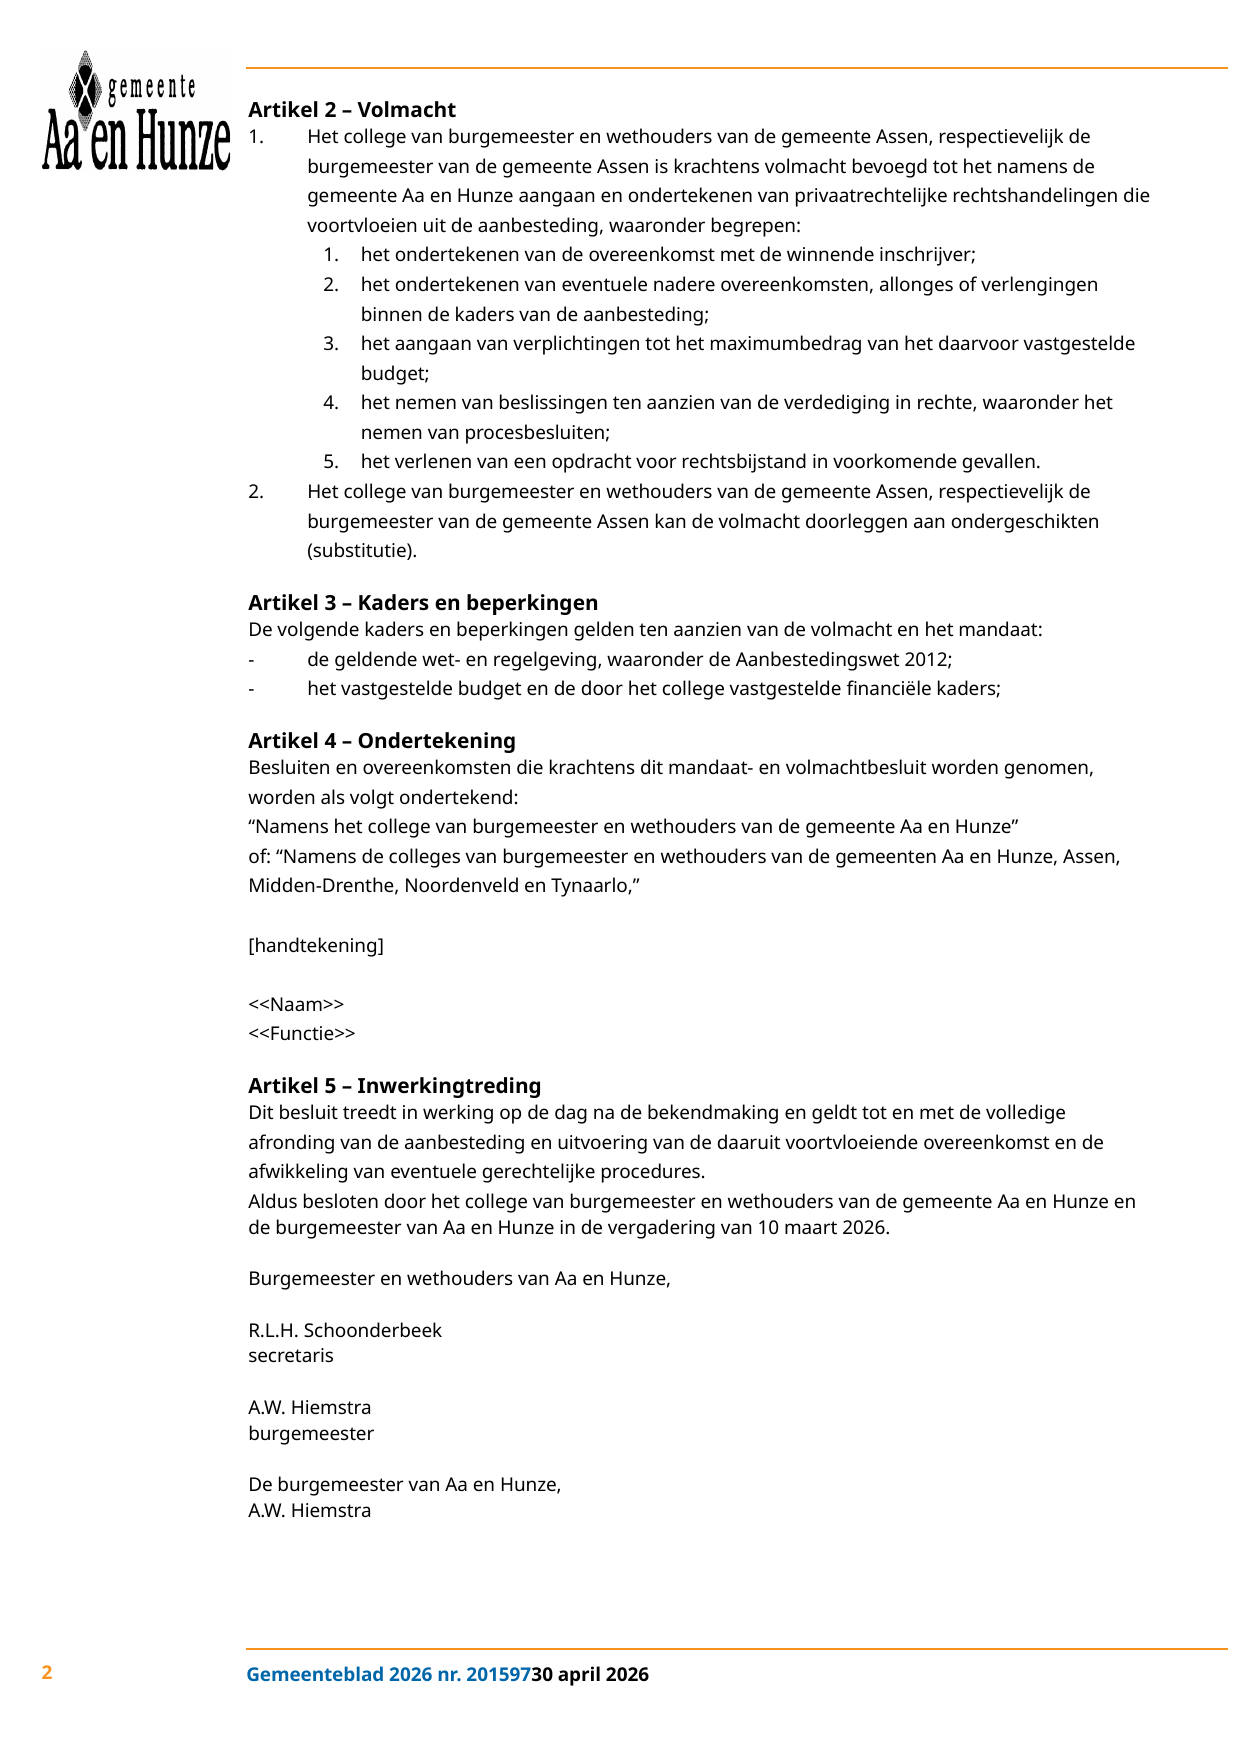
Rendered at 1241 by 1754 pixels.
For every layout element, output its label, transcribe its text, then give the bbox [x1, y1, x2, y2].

list het vastgestelde budget en de door het college vastgestelde financiële kaders; [248, 675, 1152, 701]
text Artikel 3 – Kaders en beperkingen [248, 588, 1152, 616]
text De burgemeester van Aa en Hunze, [248, 1471, 1152, 1497]
text Burgemeester en wethouders van Aa en Hunze, [248, 1265, 1152, 1291]
list het aangaan van verplichtingen tot het maximumbedrag van het daarvoor vastgestelde budget; [323, 330, 1152, 386]
text <<Naam>> [248, 991, 1152, 1017]
text “Namens het college van burgemeester en wethouders van de gemeente Aa en Hunze” [248, 813, 1152, 839]
list het verlenen van een opdracht voor rechtsbijstand in voorkomende gevallen. [323, 449, 1152, 474]
text A.W. Hiemstra [248, 1497, 1152, 1523]
list het nemen van beslissingen ten aanzien van de verdediging in rechte, waaronder het nemen van procesbesluiten; [323, 389, 1152, 445]
text [handtekening] [248, 932, 1152, 957]
text R.L.H. Schoonderbeek [248, 1317, 1152, 1342]
text secretaris [248, 1342, 1152, 1368]
list de geldende wet- en regelgeving, waaronder de Aanbestedingswet 2012; [248, 646, 1152, 672]
text Dit besluit treedt in werking op de dag na de bekendmaking en geldt tot en met de volledige afronding van de aanbesteding en uitvoering van de daaruit voortvloeiende overeenkomst en de afwikkeling van eventuele gerechtelijke procedures. [248, 1099, 1152, 1184]
list Het college van burgemeester en wethouders van de gemeente Assen, respectievelijk de burgemeester van de gemeente Assen kan de volmacht doorleggen aan ondergeschikten (substitutie). [248, 478, 1152, 563]
text Artikel 2 – Volmacht [248, 95, 1152, 123]
text Artikel 5 – Inwerkingtreding [248, 1071, 1152, 1099]
text of: “Namens de colleges van burgemeester en wethouders van de gemeenten Aa en Hunze, Assen, Midden-Drenthe, Noordenveld en Tynaarlo,” [248, 843, 1152, 898]
text Aldus besloten door het college van burgemeester en wethouders van de gemeente Aa en Hunze en de burgemeester van Aa en Hunze in de vergadering van 10 maart 2026. [248, 1188, 1152, 1239]
text burgemeester [248, 1420, 1152, 1445]
list het ondertekenen van eventuele nadere overeenkomsten, allonges of verlengingen binnen de kaders van de aanbesteding; [323, 271, 1152, 326]
text A.W. Hiemstra [248, 1394, 1152, 1420]
text Artikel 4 – Ondertekening [248, 726, 1152, 754]
list Het college van burgemeester en wethouders van de gemeente Assen, respectievelijk de burgemeester van de gemeente Assen is krachtens volmacht bevoegd tot het namens de gemeente Aa en Hunze aangaan en ondertekenen van privaatrechtelijke rechtshandelingen die voortvloeien uit de aanbesteding, waaronder begrepen: [248, 123, 1152, 238]
list het ondertekenen van de overeenkomst met de winnende inschrijver; [323, 242, 1152, 267]
text <<Functie>> [248, 1021, 1152, 1046]
picture [41, 47, 231, 172]
text Besluiten en overeenkomsten die krachtens dit mandaat- en volmachtbesluit worden genomen, worden als volgt ondertekend: [248, 754, 1152, 809]
text De volgende kaders en beperkingen gelden ten aanzien van de volmacht en het mandaat: [248, 616, 1152, 642]
